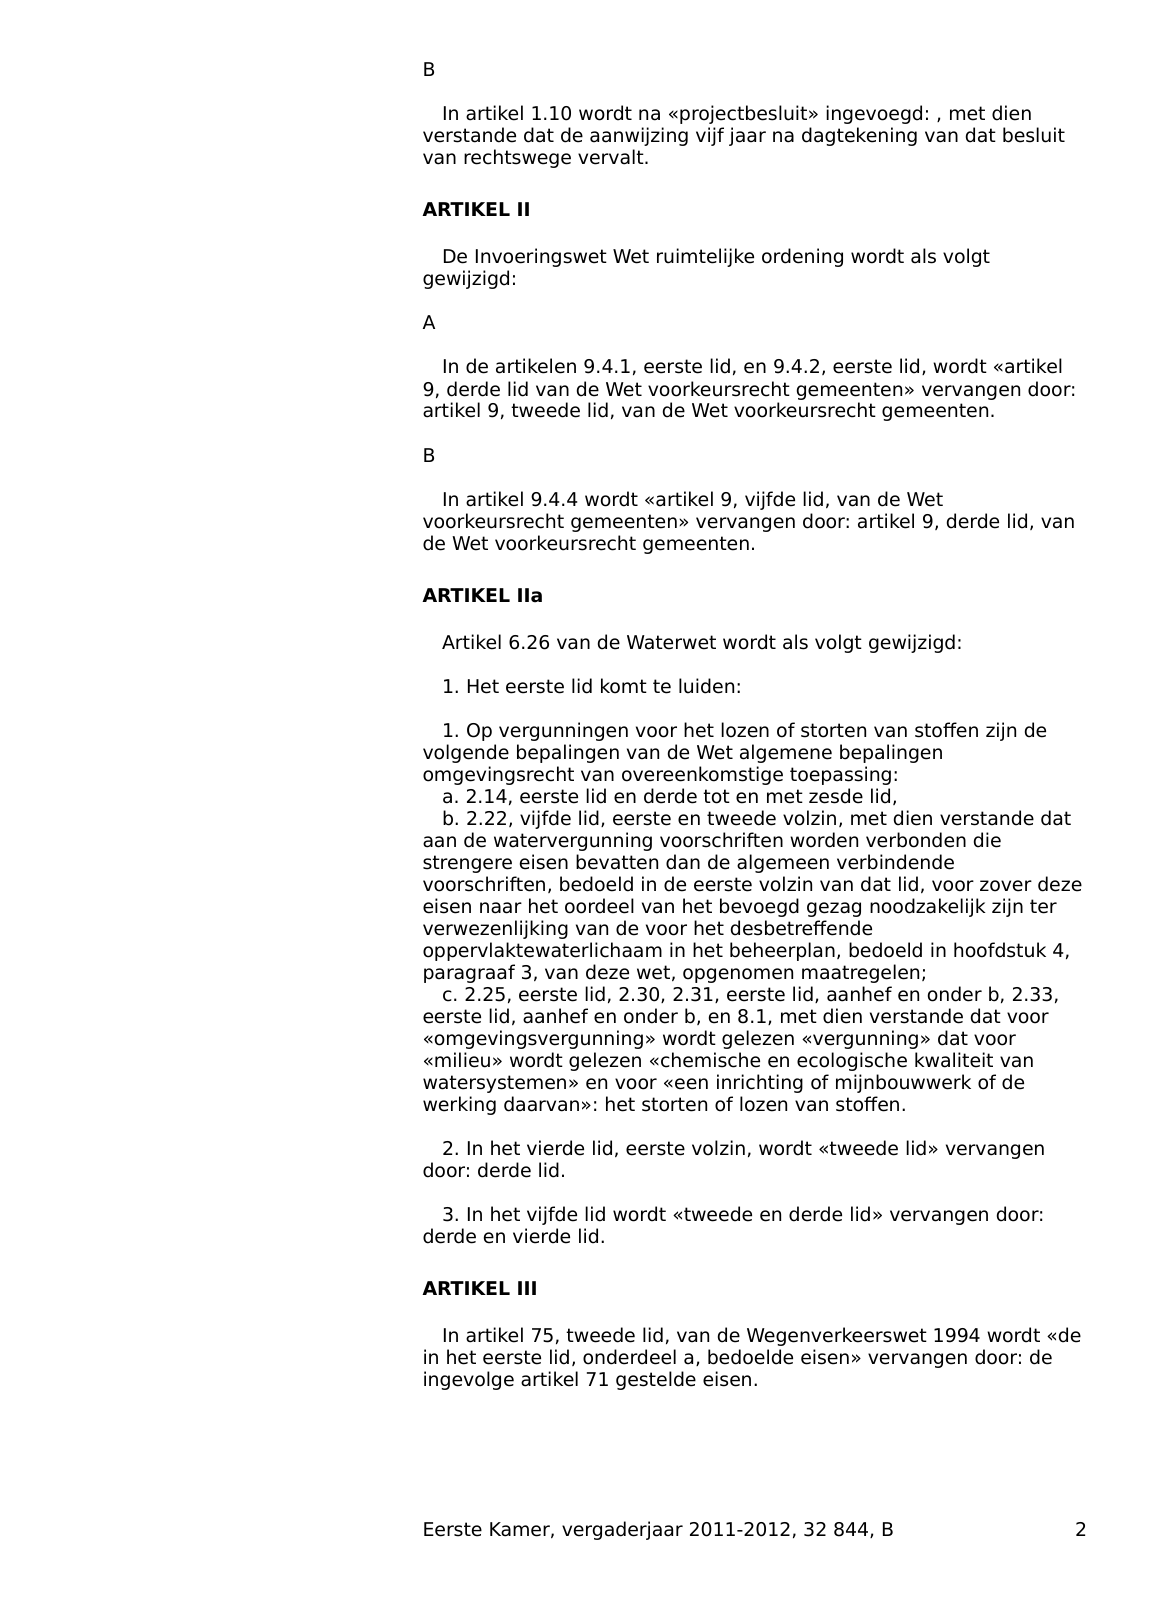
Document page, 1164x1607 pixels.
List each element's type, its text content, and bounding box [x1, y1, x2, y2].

text 1. Op vergunningen voor het lozen of storten van stoffen zijn de volgende bepalingen van de Wet algemene bepalingen omgevingsrecht van overeenkomstige toepassing: [422, 720, 1087, 786]
text B [422, 59, 1087, 81]
text In artikel 9.4.4 wordt «artikel 9, vijfde lid, van de Wet voorkeursrecht gemeenten» vervangen door: artikel 9, derde lid, van de Wet voorkeursrecht gemeenten. [422, 489, 1087, 555]
text In artikel 1.10 wordt na «projectbesluit» ingevoegd: , met dien verstande dat de aanwijzing vijf jaar na dagtekening van dat besluit van rechtswege vervalt. [422, 103, 1087, 169]
subtitle ARTIKEL IIa [422, 585, 1087, 607]
text a. 2.14, eerste lid en derde tot en met zesde lid, [422, 786, 1087, 808]
text 2. In het vierde lid, eerste volzin, wordt «tweede lid» vervangen door: derde lid. [422, 1138, 1087, 1182]
subtitle ARTIKEL III [422, 1278, 1087, 1300]
text In artikel 75, tweede lid, van de Wegenverkeerswet 1994 wordt «de in het eerste lid, onderdeel a, bedoelde eisen» vervangen door: de ingevolge artikel 71 gestelde eisen. [422, 1325, 1087, 1391]
subtitle ARTIKEL II [422, 199, 1087, 221]
text b. 2.22, vijfde lid, eerste en tweede volzin, met dien verstande dat aan de watervergunning voorschriften worden verbonden die strengere eisen bevatten dan de algemeen verbindende voorschriften, bedoeld in de eerste volzin van dat lid, voor zover deze eisen naar het oordeel van het bevoegd gezag noodzakelijk zijn ter verwezenlijking van de voor het desbetreffende oppervlaktewaterlichaam in het beheerplan, bedoeld in hoofdstuk 4, paragraaf 3, van deze wet, opgenomen maatregelen; [422, 808, 1087, 984]
text c. 2.25, eerste lid, 2.30, 2.31, eerste lid, aanhef en onder b, 2.33, eerste lid, aanhef en onder b, en 8.1, met dien verstande dat voor «omgevingsvergunning» wordt gelezen «vergunning» dat voor «milieu» wordt gelezen «chemische en ecologische kwaliteit van watersystemen» en voor «een inrichting of mijnbouwwerk of de werking daarvan»: het storten of lozen van stoffen. [422, 984, 1087, 1116]
text De Invoeringswet Wet ruimtelijke ordening wordt als volgt gewijzigd: [422, 246, 1087, 290]
text Artikel 6.26 van de Waterwet wordt als volgt gewijzigd: [422, 632, 1087, 654]
text B [422, 444, 1087, 467]
text In de artikelen 9.4.1, eerste lid, en 9.4.2, eerste lid, wordt «artikel 9, derde lid van de Wet voorkeursrecht gemeenten» vervangen door: artikel 9, tweede lid, van de Wet voorkeursrecht gemeenten. [422, 356, 1087, 422]
text 1. Het eerste lid komt te luiden: [422, 676, 1087, 698]
text A [422, 312, 1087, 334]
text 3. In het vijfde lid wordt «tweede en derde lid» vervangen door: derde en vierde lid. [422, 1204, 1087, 1248]
